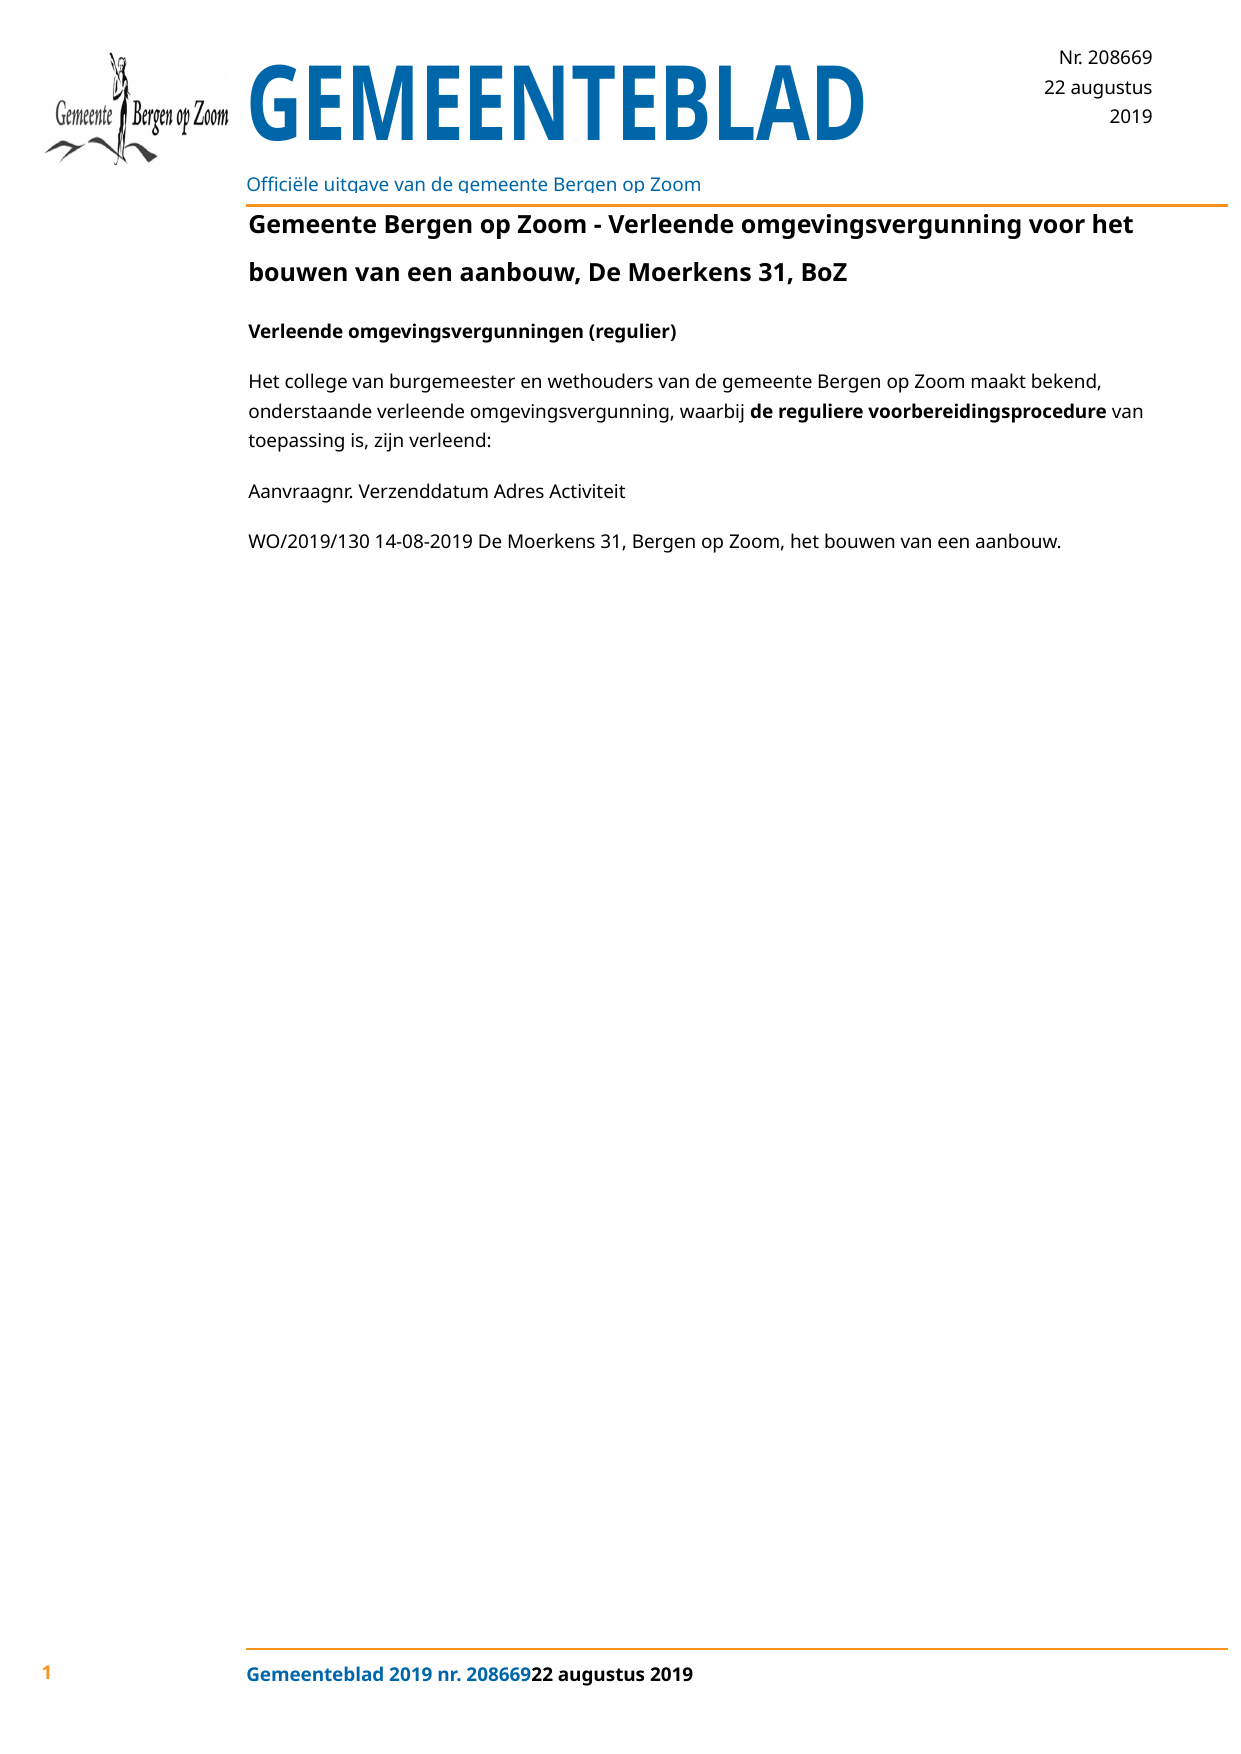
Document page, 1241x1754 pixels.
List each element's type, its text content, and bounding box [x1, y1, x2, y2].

text Verleende omgevingsvergunningen (regulier) [248, 318, 1152, 344]
text Het college van burgemeester en wethouders van de gemeente Bergen op Zoom maakt bekend, onderstaande verleende omgevingsvergunning, waarbij de reguliere voorbereidingsprocedure van toepassing is, zijn verleend: [248, 368, 1152, 453]
picture [41, 47, 231, 172]
text Gemeente Bergen op Zoom - Verleende omgevingsvergunning voor het bouwen van een aanbouw, De Moerkens 31, BoZ [248, 207, 1152, 288]
text WO/2019/130 14-08-2019 De Moerkens 31, Bergen op Zoom, het bouwen van een aanbouw. [248, 528, 1152, 554]
text Aanvraagnr. Verzenddatum Adres Activiteit [248, 478, 1152, 504]
